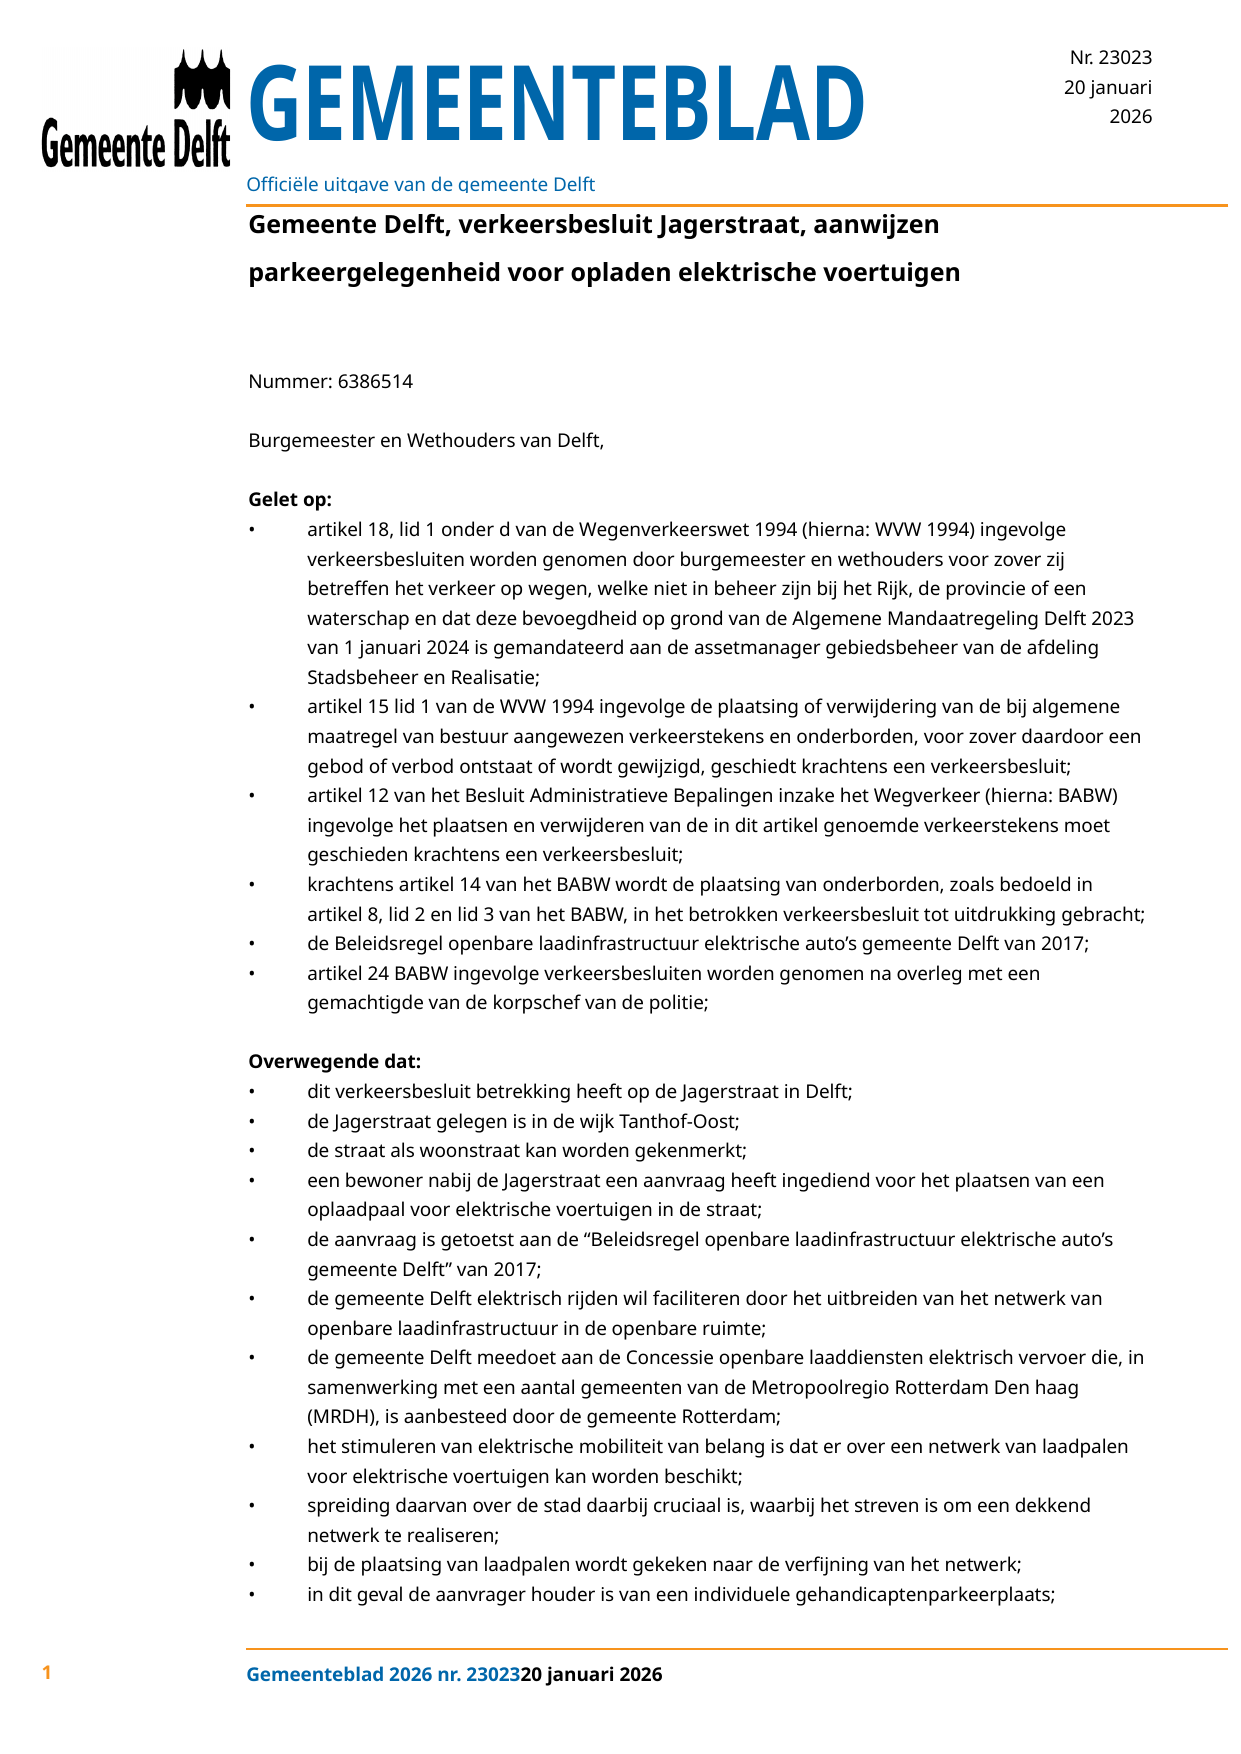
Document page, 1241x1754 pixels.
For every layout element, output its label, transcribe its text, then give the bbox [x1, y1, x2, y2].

text Overwegende dat: [248, 1049, 1152, 1074]
text Nummer: 6386514 [248, 368, 1152, 394]
list dit verkeersbesluit betrekking heeft op de Jagerstraat in Delft; [248, 1078, 1152, 1104]
list artikel 12 van het Besluit Administratieve Bepalingen inzake het Wegverkeer (hierna: BABW) ingevolge het plaatsen en verwijderen van de in dit artikel genoemde verkeerstekens moet geschieden krachtens een verkeersbesluit; [248, 782, 1152, 867]
list artikel 24 BABW ingevolge verkeersbesluiten worden genomen na overleg met een gemachtigde van de korpschef van de politie; [248, 960, 1152, 1015]
list in dit geval de aanvrager houder is van een individuele gehandicaptenparkeerplaats; [248, 1581, 1152, 1607]
list de gemeente Delft elektrisch rijden wil faciliteren door het uitbreiden van het netwerk van openbare laadinfrastructuur in de openbare ruimte; [248, 1285, 1152, 1341]
picture [41, 47, 231, 172]
list spreiding daarvan over de stad daarbij cruciaal is, waarbij het streven is om een dekkend netwerk te realiseren; [248, 1492, 1152, 1548]
list de straat als woonstraat kan worden gekenmerkt; [248, 1137, 1152, 1163]
text Gelet op: [248, 487, 1152, 512]
list de Beleidsregel openbare laadinfrastructuur elektrische auto’s gemeente Delft van 2017; [248, 930, 1152, 956]
text Burgemeester en Wethouders van Delft, [248, 427, 1152, 453]
list krachtens artikel 14 van het BABW wordt de plaatsing van onderborden, zoals bedoeld in artikel 8, lid 2 en lid 3 van het BABW, in het betrokken verkeersbesluit tot uitdrukking gebracht; [248, 871, 1152, 926]
list een bewoner nabij de Jagerstraat een aanvraag heeft ingediend voor het plaatsen van een oplaadpaal voor elektrische voertuigen in de straat; [248, 1167, 1152, 1222]
list de Jagerstraat gelegen is in de wijk Tanthof-Oost; [248, 1108, 1152, 1133]
list de aanvraag is getoetst aan de “Beleidsregel openbare laadinfrastructuur elektrische auto’s gemeente Delft” van 2017; [248, 1226, 1152, 1281]
text Gemeente Delft, verkeersbesluit Jagerstraat, aanwijzen parkeergelegenheid voor opladen elektrische voertuigen [248, 207, 1152, 288]
list artikel 15 lid 1 van de WVW 1994 ingevolge de plaatsing of verwijdering van de bij algemene maatregel van bestuur aangewezen verkeerstekens en onderborden, voor zover daardoor een gebod of verbod ontstaat of wordt gewijzigd, geschiedt krachtens een verkeersbesluit; [248, 694, 1152, 778]
list bij de plaatsing van laadpalen wordt gekeken naar de verfijning van het netwerk; [248, 1552, 1152, 1577]
list het stimuleren van elektrische mobiliteit van belang is dat er over een netwerk van laadpalen voor elektrische voertuigen kan worden beschikt; [248, 1433, 1152, 1488]
list artikel 18, lid 1 onder d van de Wegenverkeerswet 1994 (hierna: WVW 1994) ingevolge verkeersbesluiten worden genomen door burgemeester en wethouders voor zover zij betreffen het verkeer op wegen, welke niet in beheer zijn bij het Rijk, de provincie of een waterschap en dat deze bevoegdheid op grond van de Algemene Mandaatregeling Delft 2023 van 1 januari 2024 is gemandateerd aan de assetmanager gebiedsbeheer van de afdeling Stadsbeheer en Realisatie; [248, 516, 1152, 690]
list de gemeente Delft meedoet aan de Concessie openbare laaddiensten elektrisch vervoer die, in samenwerking met een aantal gemeenten van de Metropoolregio Rotterdam Den haag (MRDH), is aanbesteed door de gemeente Rotterdam; [248, 1344, 1152, 1429]
